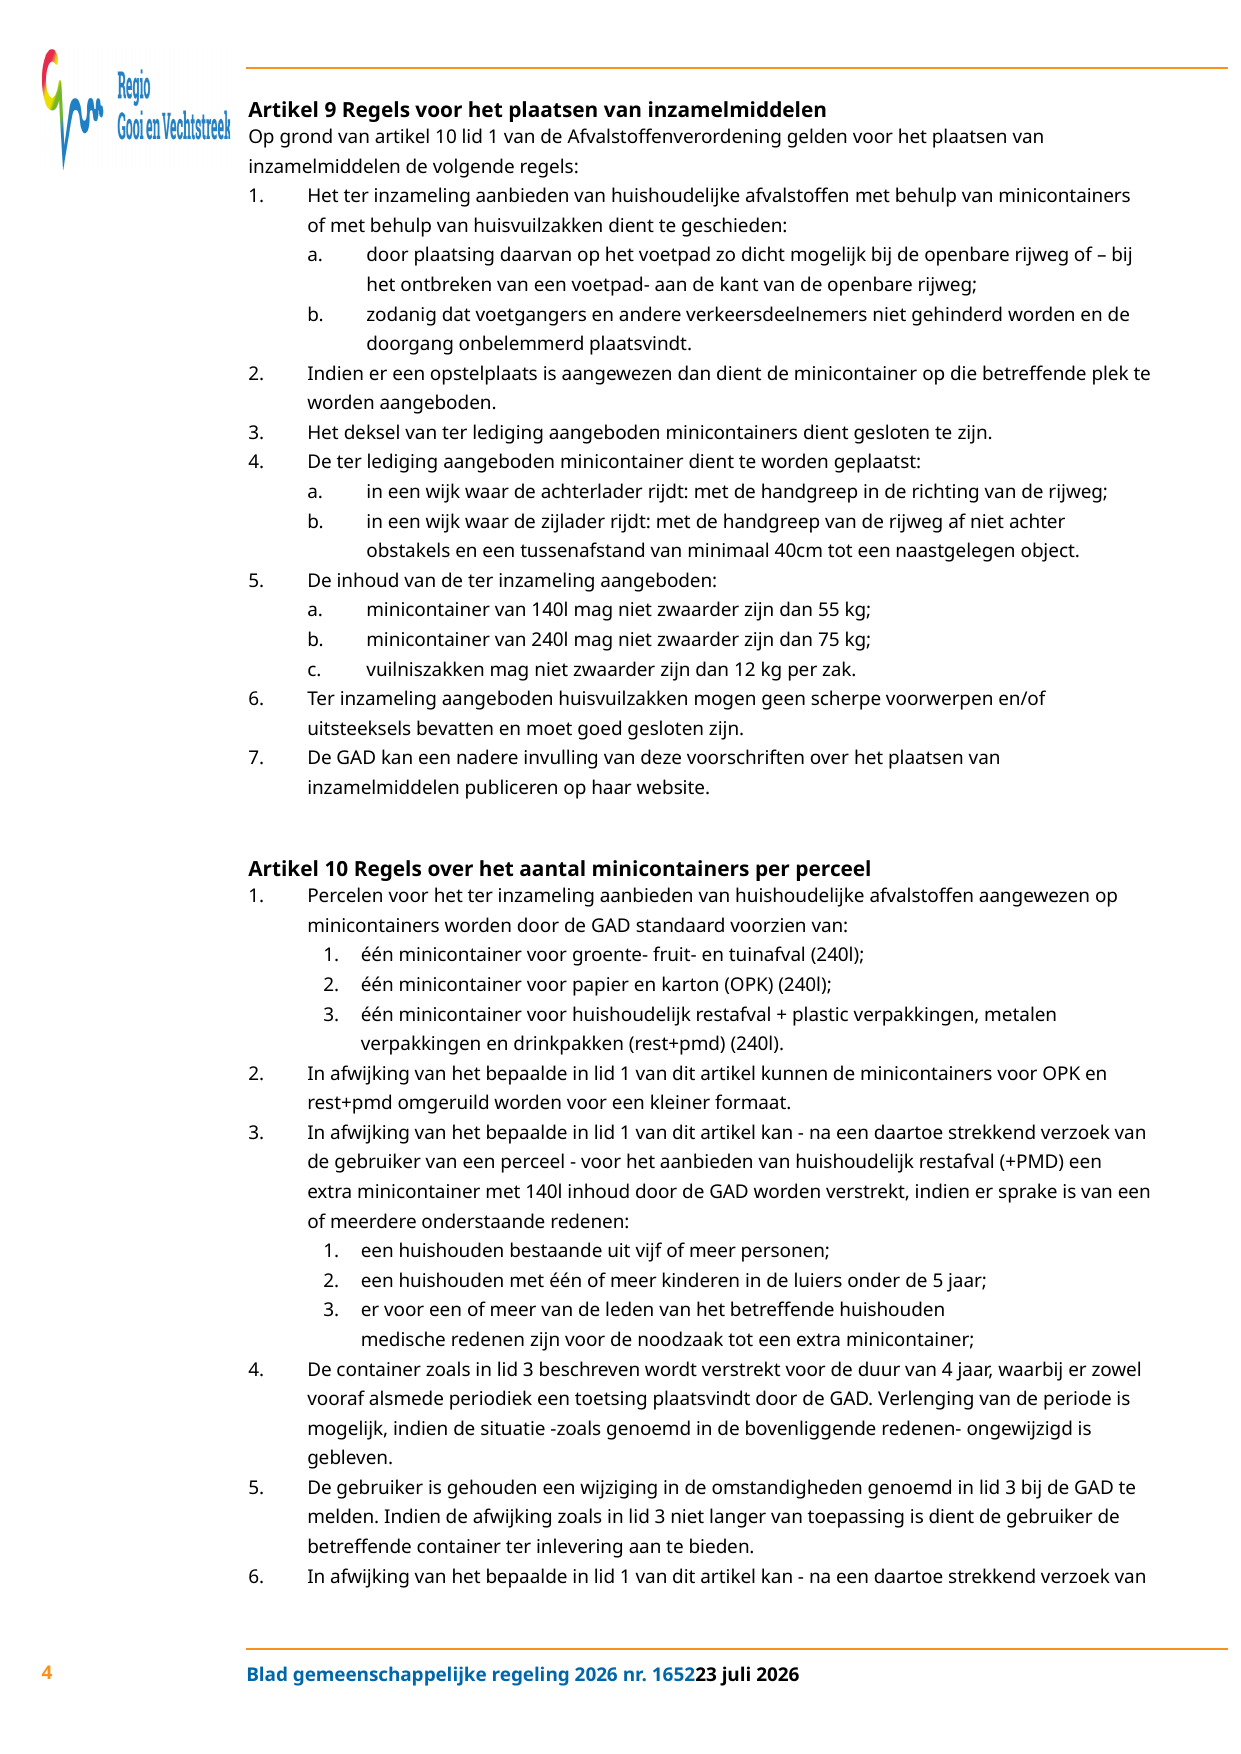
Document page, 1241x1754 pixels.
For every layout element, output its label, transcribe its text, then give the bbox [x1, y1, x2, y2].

text Op grond van artikel 10 lid 1 van de Afvalstoffenverordening gelden voor het plaatsen van inzamelmiddelen de volgende regels: [248, 123, 1152, 178]
list Percelen voor het ter inzameling aanbieden van huishoudelijke afvalstoffen aangewezen op minicontainers worden door de GAD standaard voorzien van: [248, 882, 1152, 938]
list door plaatsing daarvan op het voetpad zo dicht mogelijk bij de openbare rijweg of – bij het ontbreken van een voetpad- aan de kant van de openbare rijweg; [307, 242, 1152, 297]
list een huishouden met één of meer kinderen in de luiers onder de 5 jaar; [323, 1267, 1152, 1293]
list De inhoud van de ter inzameling aangeboden: [248, 567, 1152, 593]
list zodanig dat voetgangers en andere verkeersdeelnemers niet gehinderd worden en de doorgang onbelemmerd plaatsvindt. [307, 301, 1152, 356]
list één minicontainer voor papier en karton (OPK) (240l); [323, 971, 1152, 997]
list een huishouden bestaande uit vijf of meer personen; [323, 1237, 1152, 1263]
list De ter lediging aangeboden minicontainer dient te worden geplaatst: [248, 449, 1152, 474]
list Het deksel van ter lediging aangeboden minicontainers dient gesloten te zijn. [248, 419, 1152, 445]
list één minicontainer voor groente- fruit- en tuinafval (240l); [323, 942, 1152, 967]
text Artikel 9 Regels voor het plaatsen van inzamelmiddelen [248, 95, 1152, 123]
text Artikel 10 Regels over het aantal minicontainers per perceel [248, 854, 1152, 882]
picture [41, 47, 231, 172]
list er voor een of meer van de leden van het betreffende huishouden medische redenen zijn voor de noodzaak tot een extra minicontainer; [323, 1297, 1152, 1352]
list Het ter inzameling aanbieden van huishoudelijke afvalstoffen met behulp van minicontainers of met behulp van huisvuilzakken dient te geschieden: [248, 182, 1152, 238]
list vuilniszakken mag niet zwaarder zijn dan 12 kg per zak. [307, 656, 1152, 681]
list De GAD kan een nadere invulling van deze voorschriften over het plaatsen van inzamelmiddelen publiceren op haar website. [248, 744, 1152, 800]
list In afwijking van het bepaalde in lid 1 van dit artikel kan - na een daartoe strekkend verzoek van [248, 1563, 1152, 1589]
list minicontainer van 140l mag niet zwaarder zijn dan 55 kg; [307, 597, 1152, 622]
list minicontainer van 240l mag niet zwaarder zijn dan 75 kg; [307, 626, 1152, 652]
list in een wijk waar de achterlader rijdt: met de handgreep in de richting van de rijweg; [307, 478, 1152, 504]
list in een wijk waar de zijlader rijdt: met de handgreep van de rijweg af niet achter obstakels en een tussenafstand van minimaal 40cm tot een naastgelegen object. [307, 508, 1152, 563]
list één minicontainer voor huishoudelijk restafval + plastic verpakkingen, metalen verpakkingen en drinkpakken (rest+pmd) (240l). [323, 1001, 1152, 1056]
list In afwijking van het bepaalde in lid 1 van dit artikel kunnen de minicontainers voor OPK en rest+pmd omgeruild worden voor een kleiner formaat. [248, 1060, 1152, 1115]
list De container zoals in lid 3 beschreven wordt verstrekt voor de duur van 4 jaar, waarbij er zowel vooraf alsmede periodiek een toetsing plaatsvindt door de GAD. Verlenging van de periode is mogelijk, indien de situatie -zoals genoemd in de bovenliggende redenen- ongewijzigd is gebleven. [248, 1356, 1152, 1470]
list Ter inzameling aangeboden huisvuilzakken mogen geen scherpe voorwerpen en/of uitsteeksels bevatten en moet goed gesloten zijn. [248, 685, 1152, 741]
list In afwijking van het bepaalde in lid 1 van dit artikel kan - na een daartoe strekkend verzoek van de gebruiker van een perceel - voor het aanbieden van huishoudelijk restafval (+PMD) een extra minicontainer met 140l inhoud door de GAD worden verstrekt, indien er sprake is van een of meerdere onderstaande redenen: [248, 1119, 1152, 1234]
list De gebruiker is gehouden een wijziging in de omstandigheden genoemd in lid 3 bij de GAD te melden. Indien de afwijking zoals in lid 3 niet langer van toepassing is dient de gebruiker de betreffende container ter inlevering aan te bieden. [248, 1474, 1152, 1559]
list Indien er een opstelplaats is aangewezen dan dient de minicontainer op die betreffende plek te worden aangeboden. [248, 360, 1152, 415]
